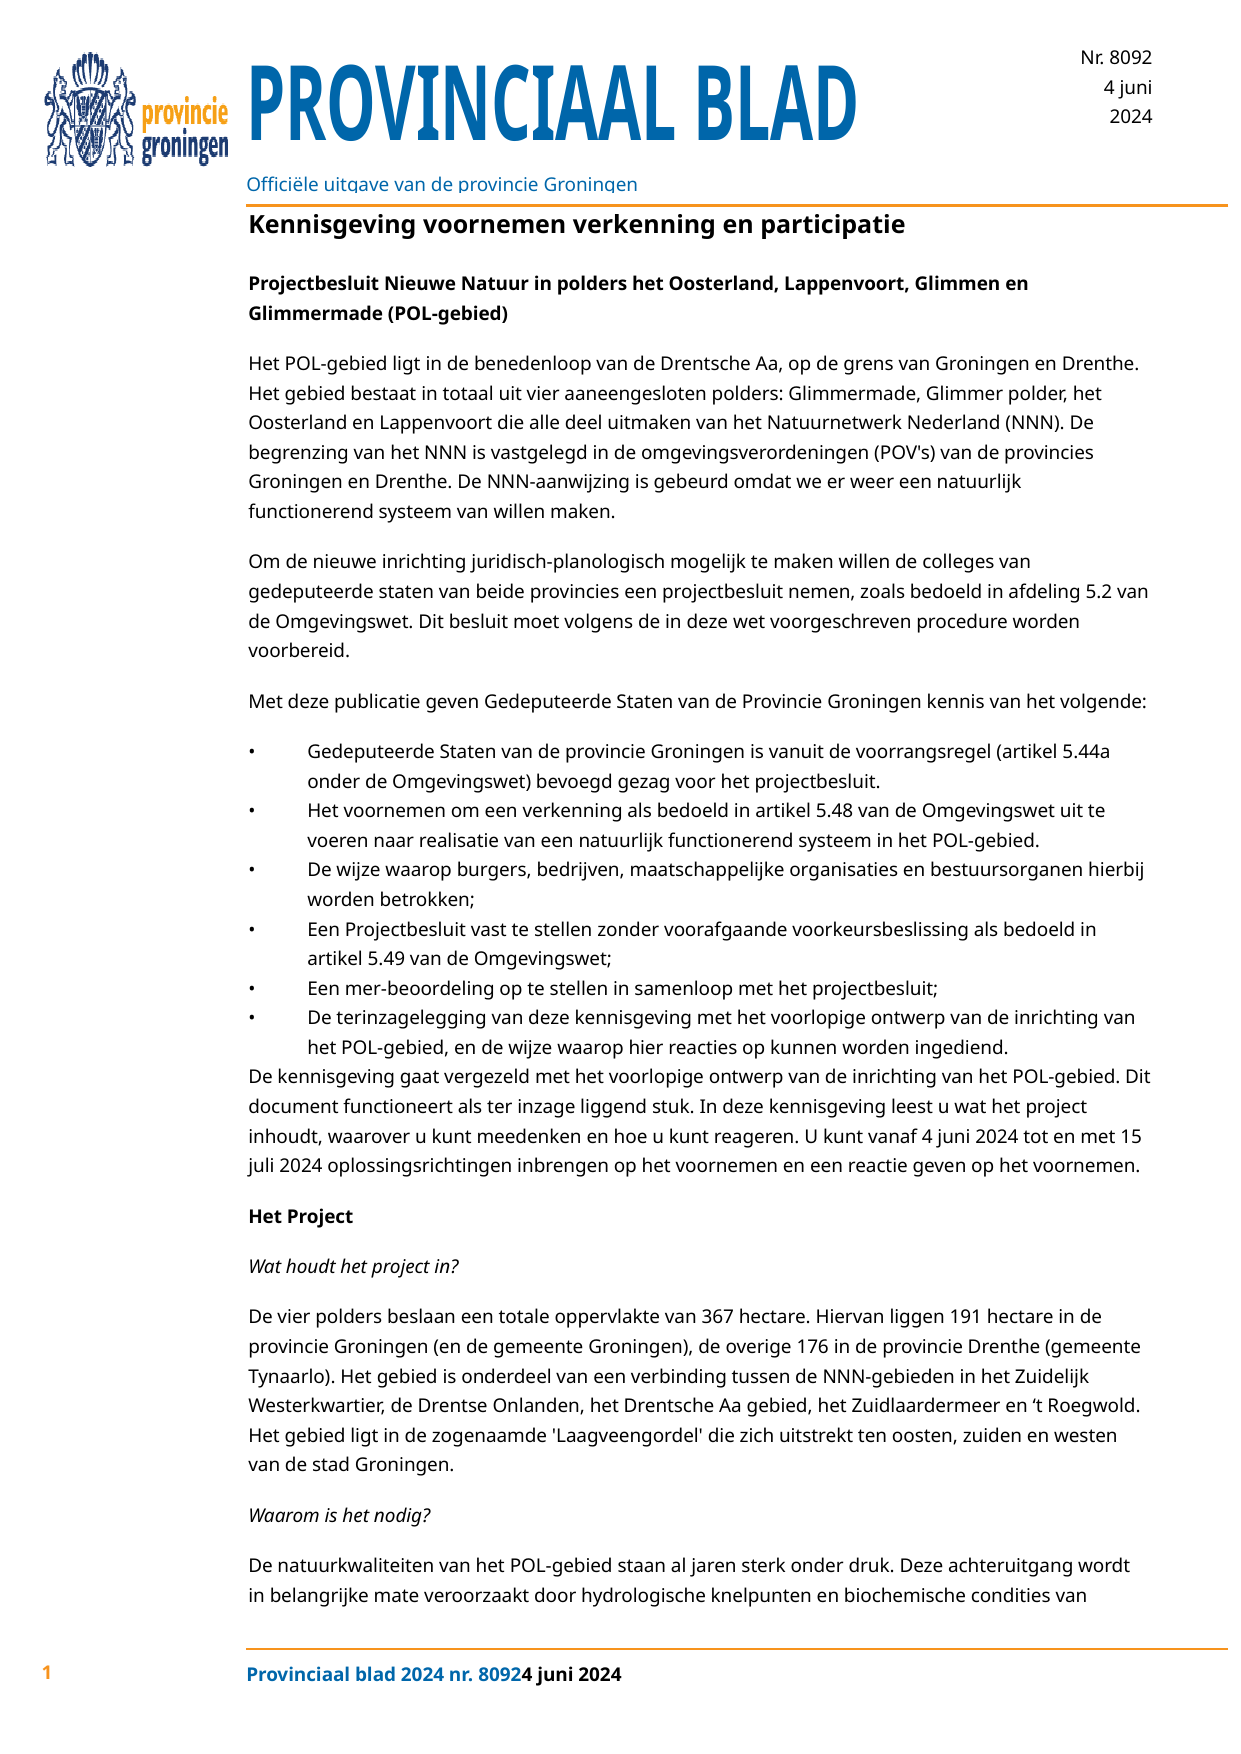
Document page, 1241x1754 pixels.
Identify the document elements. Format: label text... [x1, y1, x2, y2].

text De kennisgeving gaat vergezeld met het voorlopige ontwerp van de inrichting van het POL-gebied. Dit document functioneert als ter inzage liggend stuk. In deze kennisgeving leest u wat het project inhoudt, waarover u kunt meedenken en hoe u kunt reageren. U kunt vanaf 4 juni 2024 tot en met 15 juli 2024 oplossingsrichtingen inbrengen op het voornemen en een reactie geven op het voornemen. [248, 1064, 1152, 1178]
text Om de nieuwe inrichting juridisch-planologisch mogelijk te maken willen de colleges van gedeputeerde staten van beide provincies een projectbesluit nemen, zoals bedoeld in afdeling 5.2 van de Omgevingswet. Dit besluit moet volgens de in deze wet voorgeschreven procedure worden voorbereid. [248, 549, 1152, 663]
list Gedeputeerde Staten van de provincie Groningen is vanuit de voorrangsregel (artikel 5.44a onder de Omgevingswet) bevoegd gezag voor het projectbesluit. [248, 738, 1152, 793]
text Kennisgeving voornemen verkenning en participatie [248, 207, 1152, 241]
list De terinzagelegging van deze kennisgeving met het voorlopige ontwerp van de inrichting van het POL-gebied, en de wijze waarop hier reacties op kunnen worden ingediend. [248, 1004, 1152, 1060]
list Een Projectbesluit vast te stellen zonder voorafgaande voorkeursbeslissing als bedoeld in artikel 5.49 van de Omgevingswet; [248, 916, 1152, 971]
text Met deze publicatie geven Gedeputeerde Staten van de Provincie Groningen kennis van het volgende: [248, 688, 1152, 713]
text Het Project [248, 1203, 1152, 1228]
list Het voornemen om een verkenning als bedoeld in artikel 5.48 van de Omgevingswet uit te voeren naar realisatie van een natuurlijk functionerend systeem in het POL-gebied. [248, 797, 1152, 853]
text Waarom is het nodig? [248, 1502, 1152, 1528]
text Projectbesluit Nieuwe Natuur in polders het Oosterland, Lappenvoort, Glimmen en Glimmermade (POL-gebied) [248, 270, 1152, 326]
picture [41, 47, 231, 172]
list Een mer-beoordeling op te stellen in samenloop met het projectbesluit; [248, 975, 1152, 1001]
text Het POL-gebied ligt in de benedenloop van de Drentsche Aa, op de grens van Groningen en Drenthe. Het gebied bestaat in totaal uit vier aaneengesloten polders: Glimmermade, Glimmer polder, het Oosterland en Lappenvoort die alle deel uitmaken van het Natuurnetwerk Nederland (NNN). De begrenzing van het NNN is vastgelegd in de omgevingsverordeningen (POV's) van de provincies Groningen en Drenthe. De NNN-aanwijzing is gebeurd omdat we er weer een natuurlijk functionerend systeem van willen maken. [248, 350, 1152, 524]
text De vier polders beslaan een totale oppervlakte van 367 hectare. Hiervan liggen 191 hectare in de provincie Groningen (en de gemeente Groningen), de overige 176 in de provincie Drenthe (gemeente Tynaarlo). Het gebied is onderdeel van een verbinding tussen de NNN-gebieden in het Zuidelijk Westerkwartier, de Drentse Onlanden, het Drentsche Aa gebied, het Zuidlaardermeer en ‘t Roegwold. Het gebied ligt in de zogenaamde 'Laagveengordel' die zich uitstrekt ten oosten, zuiden en westen van de stad Groningen. [248, 1304, 1152, 1477]
text Wat houdt het project in? [248, 1253, 1152, 1279]
list De wijze waarop burgers, bedrijven, maatschappelijke organisaties en bestuursorganen hierbij worden betrokken; [248, 857, 1152, 912]
text De natuurkwaliteiten van het POL-gebied staan al jaren sterk onder druk. Deze achteruitgang wordt in belangrijke mate veroorzaakt door hydrologische knelpunten en biochemische condities van [248, 1552, 1152, 1608]
